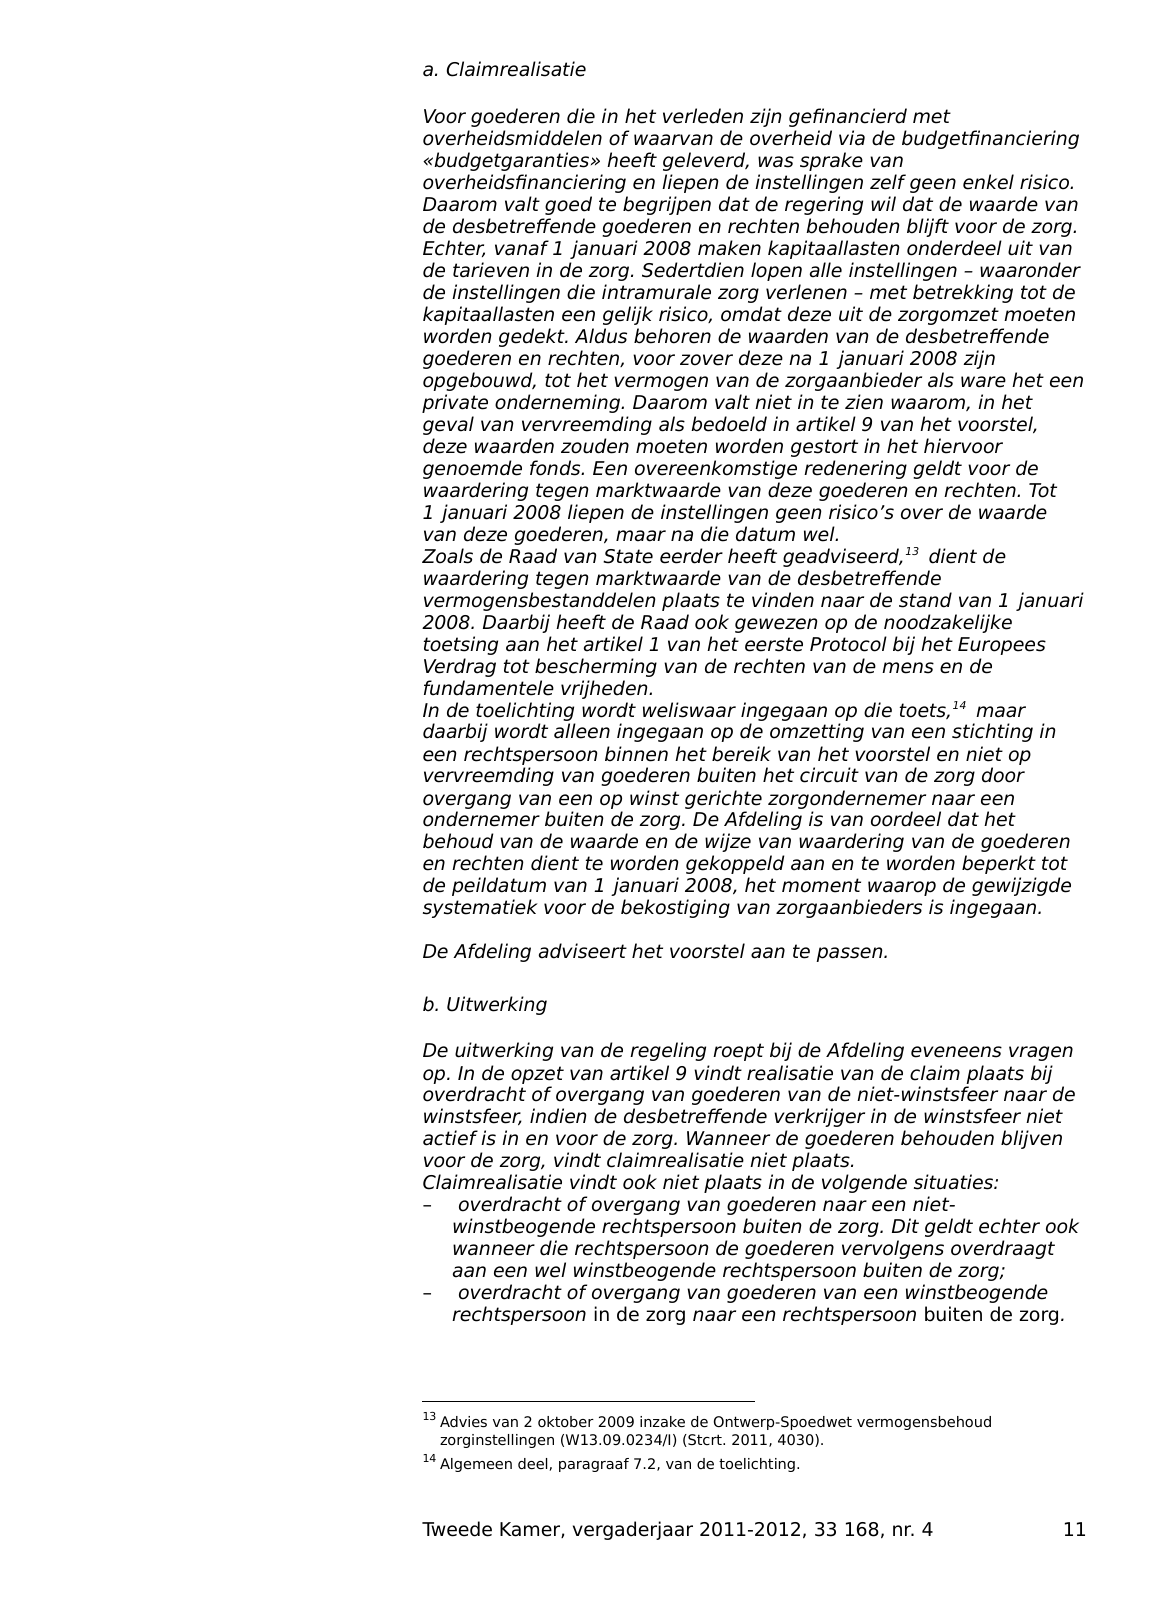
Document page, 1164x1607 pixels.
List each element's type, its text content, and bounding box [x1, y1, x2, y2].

subtitle a. Claimrealisatie [422, 59, 1087, 81]
text In de toelichting wordt weliswaar ingegaan op die toets, maar daarbij wordt alleen ingegaan op de omzetting van een stichting in een rechtspersoon binnen het bereik van het voorstel en niet op vervreemding van goederen buiten het circuit van de zorg door overgang van een op winst gerichte zorgondernemer naar een ondernemer buiten de zorg. De Afdeling is van oordeel dat het behoud van de waarde en de wijze van waardering van de goederen en rechten dient te worden gekoppeld aan en te worden beperkt tot de peildatum van 1 januari 2008, het moment waarop de gewijzigde systematiek voor de bekostiging van zorgaanbieders is ingegaan. [422, 699, 1087, 919]
subtitle b. Uitwerking [422, 993, 1087, 1015]
text De uitwerking van de regeling roept bij de Afdeling eveneens vragen op. In de opzet van artikel 9 vindt realisatie van de claim plaats bij overdracht of overgang van goederen van de niet-winstsfeer naar de winstsfeer, indien de desbetreffende verkrijger in de winstsfeer niet actief is in en voor de zorg. Wanneer de goederen behouden blijven voor de zorg, vindt claimrealisatie niet plaats. [422, 1040, 1087, 1172]
text – overdracht of overgang van goederen naar een niet-winstbeogende rechtspersoon buiten de zorg. Dit geldt echter ook wanneer die rechtspersoon de goederen vervolgens overdraagt aan een wel winstbeogende rechtspersoon buiten de zorg; [422, 1194, 1087, 1282]
text Voor goederen die in het verleden zijn gefinancierd met overheidsmiddelen of waarvan de overheid via de budgetfinanciering «budgetgaranties» heeft geleverd, was sprake van overheidsfinanciering en liepen de instellingen zelf geen enkel risico. Daarom valt goed te begrijpen dat de regering wil dat de waarde van de desbetreffende goederen en rechten behouden blijft voor de zorg. Echter, vanaf 1 januari 2008 maken kapitaallasten onderdeel uit van de tarieven in de zorg. Sedertdien lopen alle instellingen – waaronder de instellingen die intramurale zorg verlenen – met betrekking tot de kapitaallasten een gelijk risico, omdat deze uit de zorgomzet moeten worden gedekt. Aldus behoren de waarden van de desbetreffende goederen en rechten, voor zover deze na 1 januari 2008 zijn opgebouwd, tot het vermogen van de zorgaanbieder als ware het een private onderneming. Daarom valt niet in te zien waarom, in het geval van vervreemding als bedoeld in artikel 9 van het voorstel, deze waarden zouden moeten worden gestort in het hiervoor genoemde fonds. Een overeenkomstige redenering geldt voor de waardering tegen marktwaarde van deze goederen en rechten. Tot 1 januari 2008 liepen de instellingen geen risico’s over de waarde van deze goederen, maar na die datum wel. [422, 106, 1087, 546]
text – overdracht of overgang van goederen van een winstbeogende rechtspersoon in de zorg naar een rechtspersoon buiten de zorg. [422, 1282, 1087, 1326]
text Claimrealisatie vindt ook niet plaats in de volgende situaties: [422, 1172, 1087, 1194]
text Advies van 2 oktober 2009 inzake de Ontwerp-Spoedwet vermogensbehoud zorginstellingen (W13.09.0234/I) (Stcrt. 2011, 4030). [422, 1410, 1087, 1449]
text Algemeen deel, paragraaf 7.2, van de toelichting. [422, 1452, 1087, 1474]
text Zoals de Raad van State eerder heeft geadviseerd, dient de waardering tegen marktwaarde van de desbetreffende vermogensbestanddelen plaats te vinden naar de stand van 1 januari 2008. Daarbij heeft de Raad ook gewezen op de noodzakelijke toetsing aan het artikel 1 van het eerste Protocol bij het Europees Verdrag tot bescherming van de rechten van de mens en de fundamentele vrijheden. [422, 546, 1087, 699]
text De Afdeling adviseert het voorstel aan te passen. [422, 941, 1087, 963]
